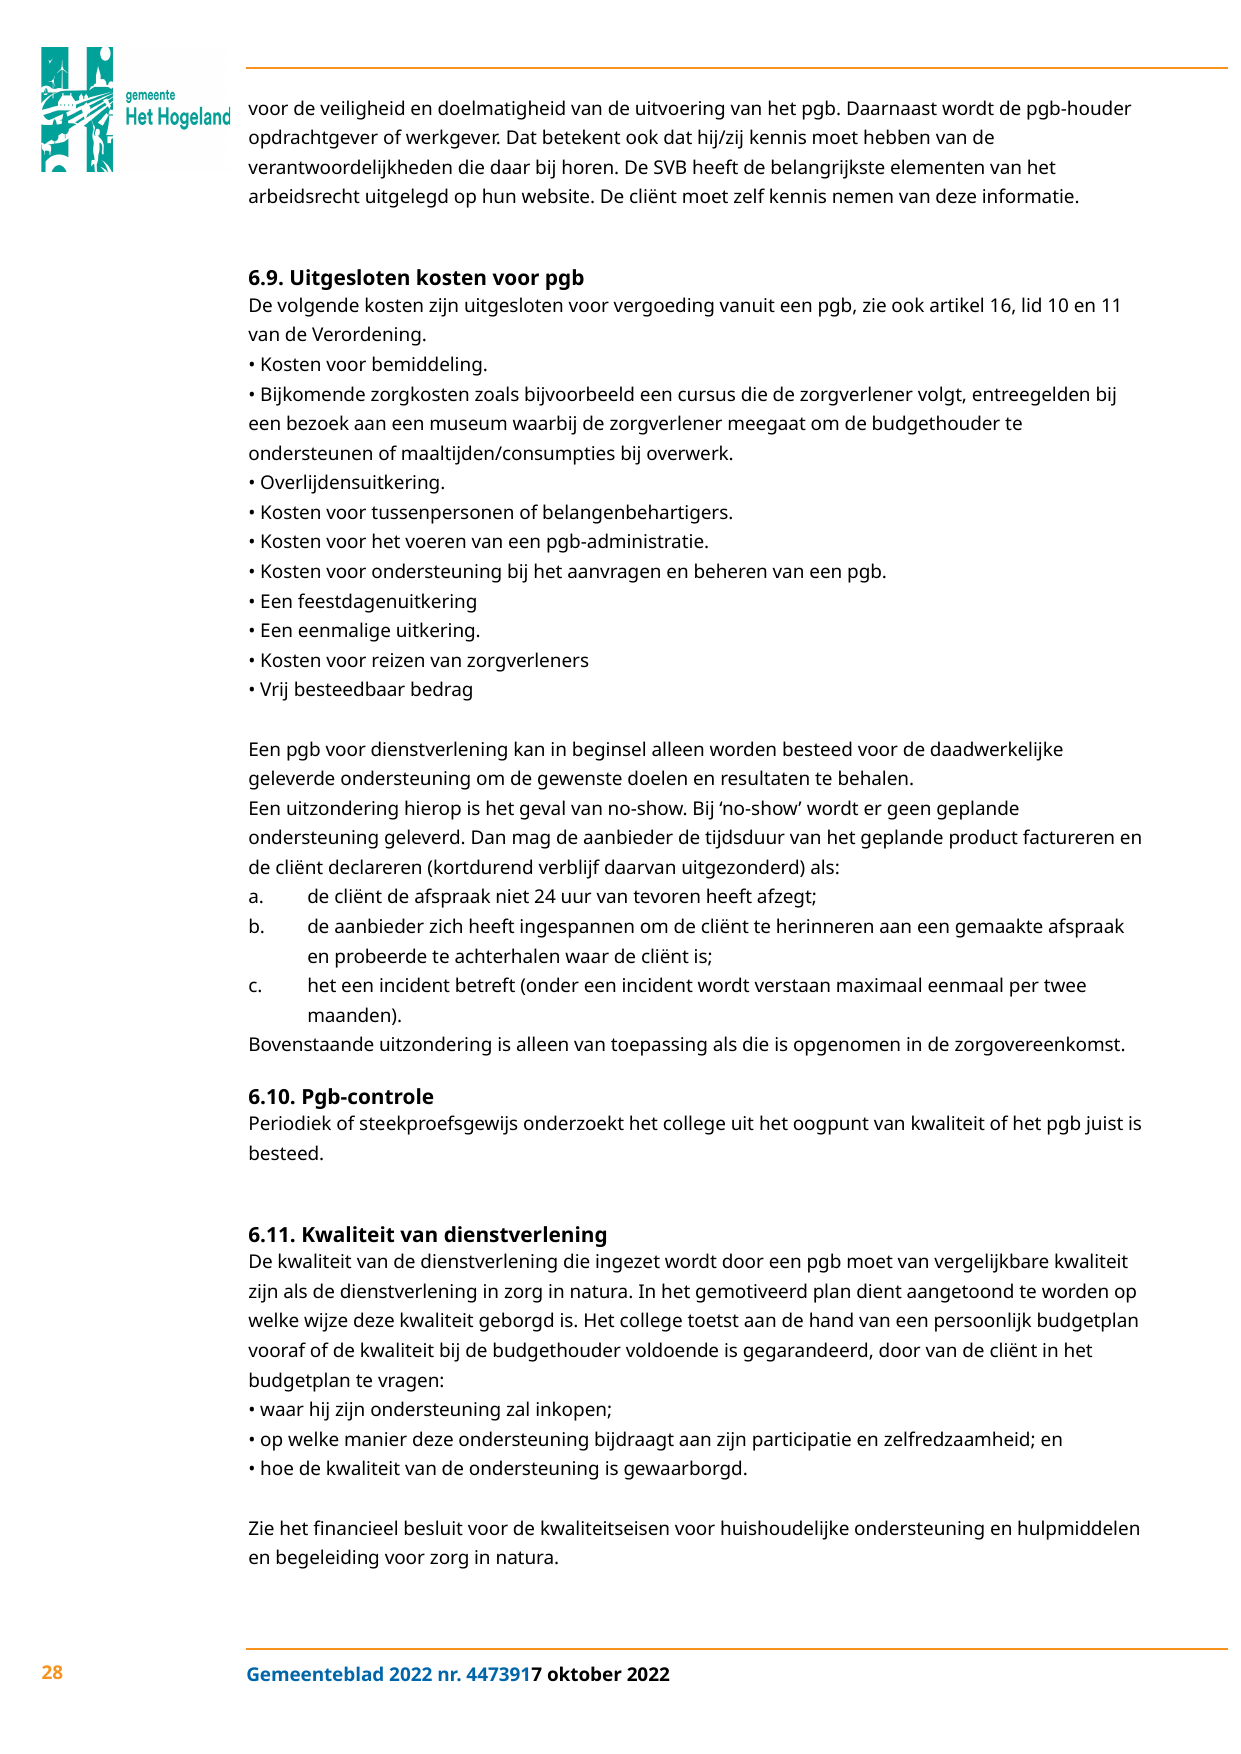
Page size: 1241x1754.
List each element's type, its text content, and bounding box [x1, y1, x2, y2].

text • Kosten voor tussenpersonen of belangenbehartigers. [248, 499, 1152, 525]
text 6.9. Uitgesloten kosten voor pgb [248, 263, 1152, 292]
text • Vrij besteedbaar bedrag [248, 677, 1152, 702]
text De volgende kosten zijn uitgesloten voor vergoeding vanuit een pgb, zie ook artikel 16, lid 10 en 11 van de Verordening. [248, 292, 1152, 347]
text • Kosten voor reizen van zorgverleners [248, 647, 1152, 673]
list de cliënt de afspraak niet 24 uur van tevoren heeft afzegt; [248, 884, 1152, 909]
text 6.10. Pgb-controle [248, 1082, 1152, 1110]
text voor de veiligheid en doelmatigheid van de uitvoering van het pgb. Daarnaast wordt de pgb-houder opdrachtgever of werkgever. Dat betekent ook dat hij/zij kennis moet hebben van de verantwoordelijkheden die daar bij horen. De SVB heeft de belangrijkste elementen van het arbeidsrecht uitgelegd op hun website. De cliënt moet zelf kennis nemen van deze informatie. [248, 95, 1152, 209]
text • hoe de kwaliteit van de ondersteuning is gewaarborgd. [248, 1456, 1152, 1481]
text • op welke manier deze ondersteuning bijdraagt aan zijn participatie en zelfredzaamheid; en [248, 1426, 1152, 1452]
picture [41, 47, 231, 172]
text • Overlijdensuitkering. [248, 469, 1152, 495]
text • Kosten voor het voeren van een pgb-administratie. [248, 529, 1152, 554]
text • waar hij zijn ondersteuning zal inkopen; [248, 1396, 1152, 1422]
text De kwaliteit van de dienstverlening die ingezet wordt door een pgb moet van vergelijkbare kwaliteit zijn als de dienstverlening in zorg in natura. In het gemotiveerd plan dient aangetoond te worden op welke wijze deze kwaliteit geborgd is. Het college toetst aan de hand van een persoonlijk budgetplan vooraf of de kwaliteit bij de budgethouder voldoende is gegarandeerd, door van de cliënt in het budgetplan te vragen: [248, 1248, 1152, 1392]
text 6.11. Kwaliteit van dienstverlening [248, 1220, 1152, 1248]
text • Kosten voor bemiddeling. [248, 351, 1152, 377]
text • Kosten voor ondersteuning bij het aanvragen en beheren van een pgb. [248, 558, 1152, 584]
text • Een eenmalige uitkering. [248, 617, 1152, 643]
text • Een feestdagenuitkering [248, 588, 1152, 613]
text Bovenstaande uitzondering is alleen van toepassing als die is opgenomen in de zorgovereenkomst. [248, 1032, 1152, 1057]
list het een incident betreft (onder een incident wordt verstaan maximaal eenmaal per twee maanden). [248, 972, 1152, 1028]
text Een uitzondering hierop is het geval van no-show. Bij ‘no-show’ wordt er geen geplande ondersteuning geleverd. Dan mag de aanbieder de tijdsduur van het geplande product factureren en de cliënt declareren (kortdurend verblijf daarvan uitgezonderd) als: [248, 795, 1152, 880]
text • Bijkomende zorgkosten zoals bijvoorbeeld een cursus die de zorgverlener volgt, entreegelden bij een bezoek aan een museum waarbij de zorgverlener meegaat om de budgethouder te ondersteunen of maaltijden/consumpties bij overwerk. [248, 381, 1152, 466]
text Periodiek of steekproefsgewijs onderzoekt het college uit het oogpunt van kwaliteit of het pgb juist is besteed. [248, 1110, 1152, 1166]
text Zie het financieel besluit voor de kwaliteitseisen voor huishoudelijke ondersteuning en hulpmiddelen en begeleiding voor zorg in natura. [248, 1515, 1152, 1570]
text Een pgb voor dienstverlening kan in beginsel alleen worden besteed voor de daadwerkelijke geleverde ondersteuning om de gewenste doelen en resultaten te behalen. [248, 736, 1152, 791]
list de aanbieder zich heeft ingespannen om de cliënt te herinneren aan een gemaakte afspraak en probeerde te achterhalen waar de cliënt is; [248, 913, 1152, 968]
